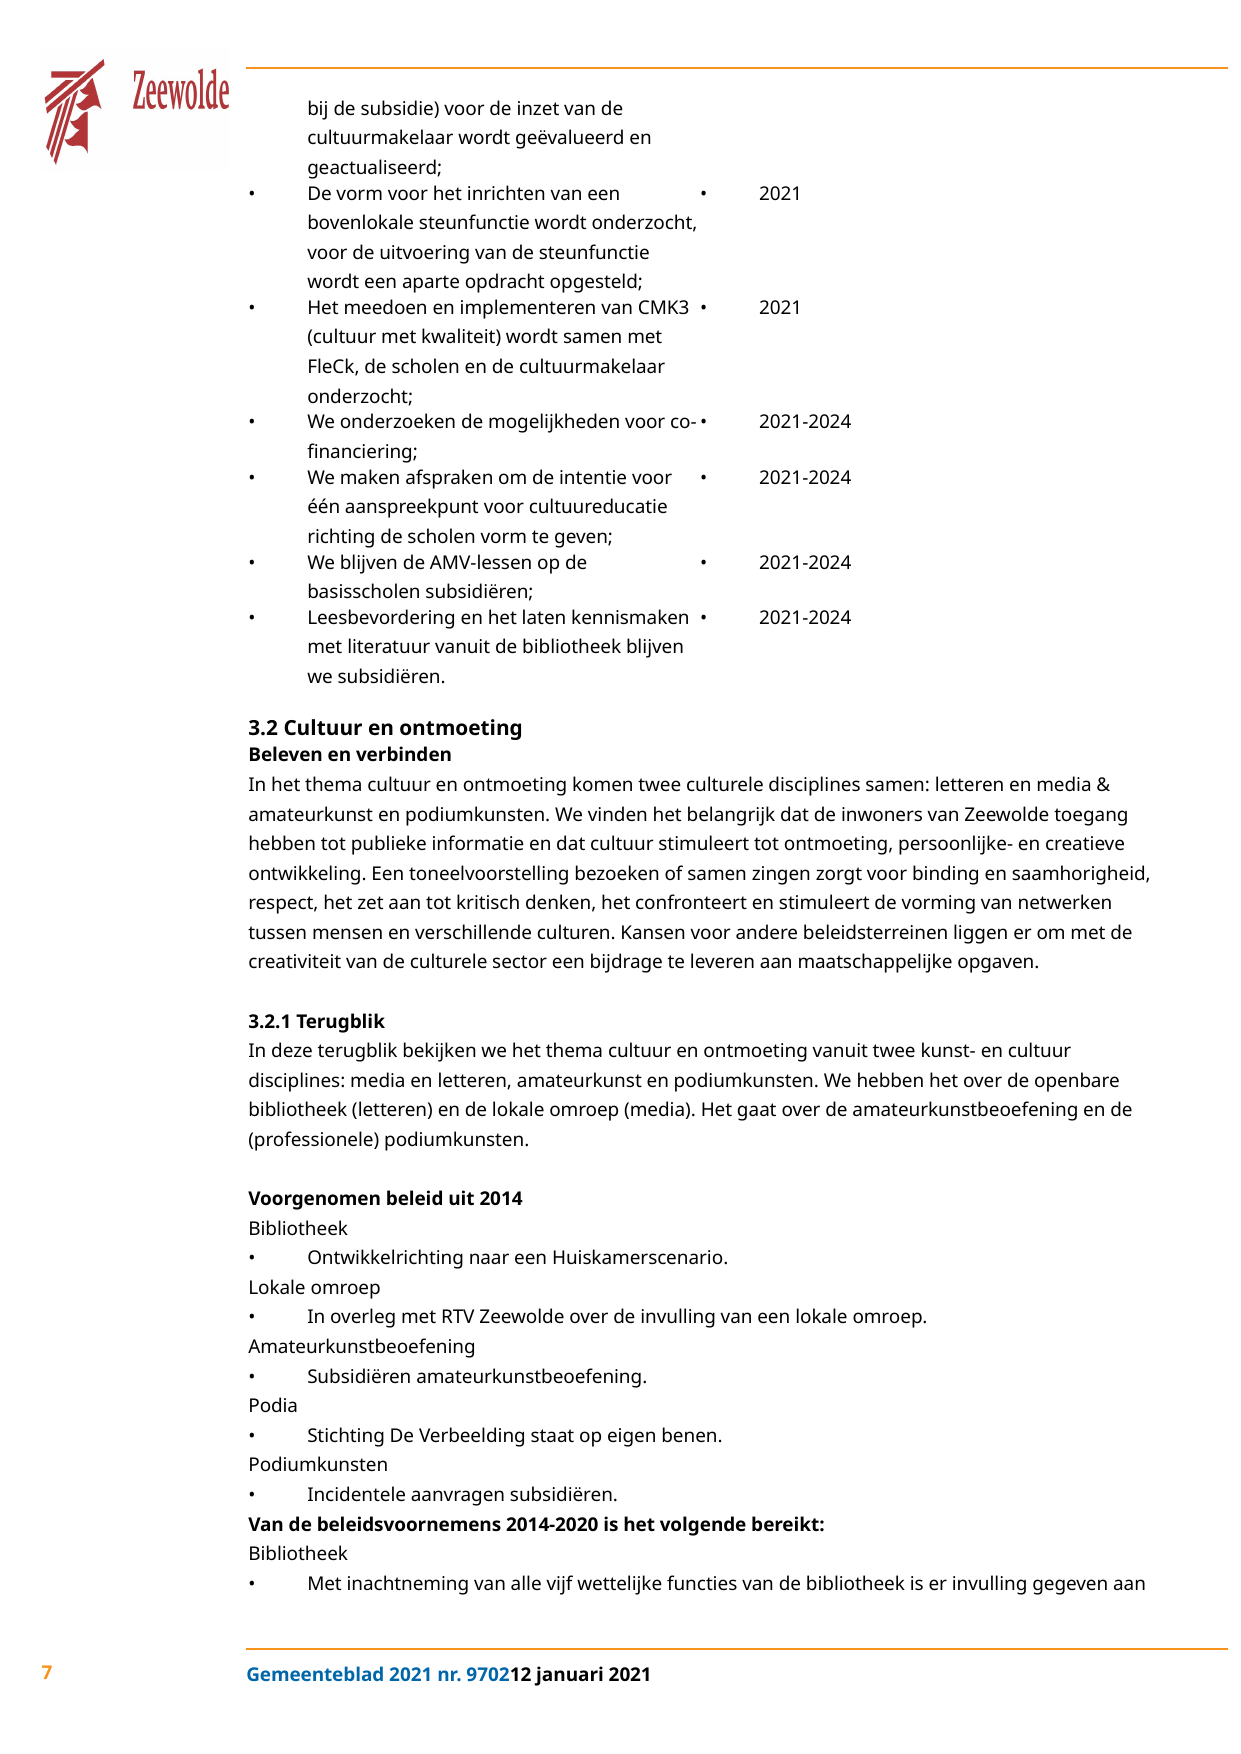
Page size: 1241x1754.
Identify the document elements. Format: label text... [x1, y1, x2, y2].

table_cell 2021-2024 [700, 604, 1152, 689]
list Subsidiëren amateurkunstbeoefening. [248, 1363, 1152, 1388]
table_cell 2021-2024 [700, 549, 1152, 604]
table_cell We onderzoeken de mogelijkheden voor co-financiering; [248, 409, 700, 464]
picture [41, 47, 231, 172]
text 3.2 Cultuur en ontmoeting [248, 713, 1152, 742]
list In overleg met RTV Zeewolde over de invulling van een lokale omroep. [248, 1304, 1152, 1329]
text Van de beleidsvoornemens 2014-2020 is het volgende bereikt: [248, 1511, 1152, 1536]
list Incidentele aanvragen subsidiëren. [248, 1481, 1152, 1507]
table_cell 2021-2024 [700, 464, 1152, 549]
table_cell De vorm voor het inrichten van een bovenlokale steunfunctie wordt onderzocht, voor de uitvoering van de steunfunctie wordt een aparte opdracht opgesteld; [248, 180, 700, 294]
list Met inachtneming van alle vijf wettelijke functies van de bibliotheek is er invulling gegeven aan [248, 1570, 1152, 1596]
text In het thema cultuur en ontmoeting komen twee culturele disciplines samen: letteren en media & amateurkunst en podiumkunsten. We vinden het belangrijk dat de inwoners van Zeewolde toegang hebben tot publieke informatie en dat cultuur stimuleert tot ontmoeting, persoonlijke- en creatieve ontwikkeling. Een toneelvoorstelling bezoeken of samen zingen zorgt voor binding en saamhorigheid, respect, het zet aan tot kritisch denken, het confronteert en stimuleert de vorming van netwerken tussen mensen en verschillende culturen. Kansen voor andere beleidsterreinen liggen er om met de creativiteit van de culturele sector een bijdrage te leveren aan maatschappelijke opgaven. [248, 771, 1152, 974]
table_cell [700, 95, 1152, 180]
table_cell bij de subsidie) voor de inzet van de cultuurmakelaar wordt geëvalueerd en geactualiseerd; [248, 95, 700, 180]
table_cell Het meedoen en implementeren van CMK3 (cultuur met kwaliteit) wordt samen met FleCk, de scholen en de cultuurmakelaar onderzocht; [248, 294, 700, 409]
table_cell 2021-2024 [700, 409, 1152, 464]
table_cell 2021 [700, 294, 1152, 409]
text Lokale omroep [248, 1274, 1152, 1300]
text In deze terugblik bekijken we het thema cultuur en ontmoeting vanuit twee kunst- en cultuur disciplines: media en letteren, amateurkunst en podiumkunsten. We hebben het over de openbare bibliotheek (letteren) en de lokale omroep (media). Het gaat over de amateurkunstbeoefening en de (professionele) podiumkunsten. [248, 1037, 1152, 1152]
text Bibliotheek [248, 1540, 1152, 1566]
text Podia [248, 1392, 1152, 1418]
text Podiumkunsten [248, 1452, 1152, 1477]
text Bibliotheek [248, 1215, 1152, 1241]
table_cell We blijven de AMV-lessen op de basisscholen subsidiëren; [248, 549, 700, 604]
table_cell 2021 [700, 180, 1152, 294]
table_cell We maken afspraken om de intentie voor één aanspreekpunt voor cultuureducatie richting de scholen vorm te geven; [248, 464, 700, 549]
list Stichting De Verbeelding staat op eigen benen. [248, 1422, 1152, 1448]
text Beleven en verbinden [248, 742, 1152, 767]
text Amateurkunstbeoefening [248, 1333, 1152, 1359]
text 3.2.1 Terugblik [248, 1008, 1152, 1033]
table_cell Leesbevordering en het laten kennismaken met literatuur vanuit de bibliotheek blijven we subsidiëren. [248, 604, 700, 689]
list Ontwikkelrichting naar een Huiskamerscenario. [248, 1244, 1152, 1270]
text Voorgenomen beleid uit 2014 [248, 1185, 1152, 1211]
